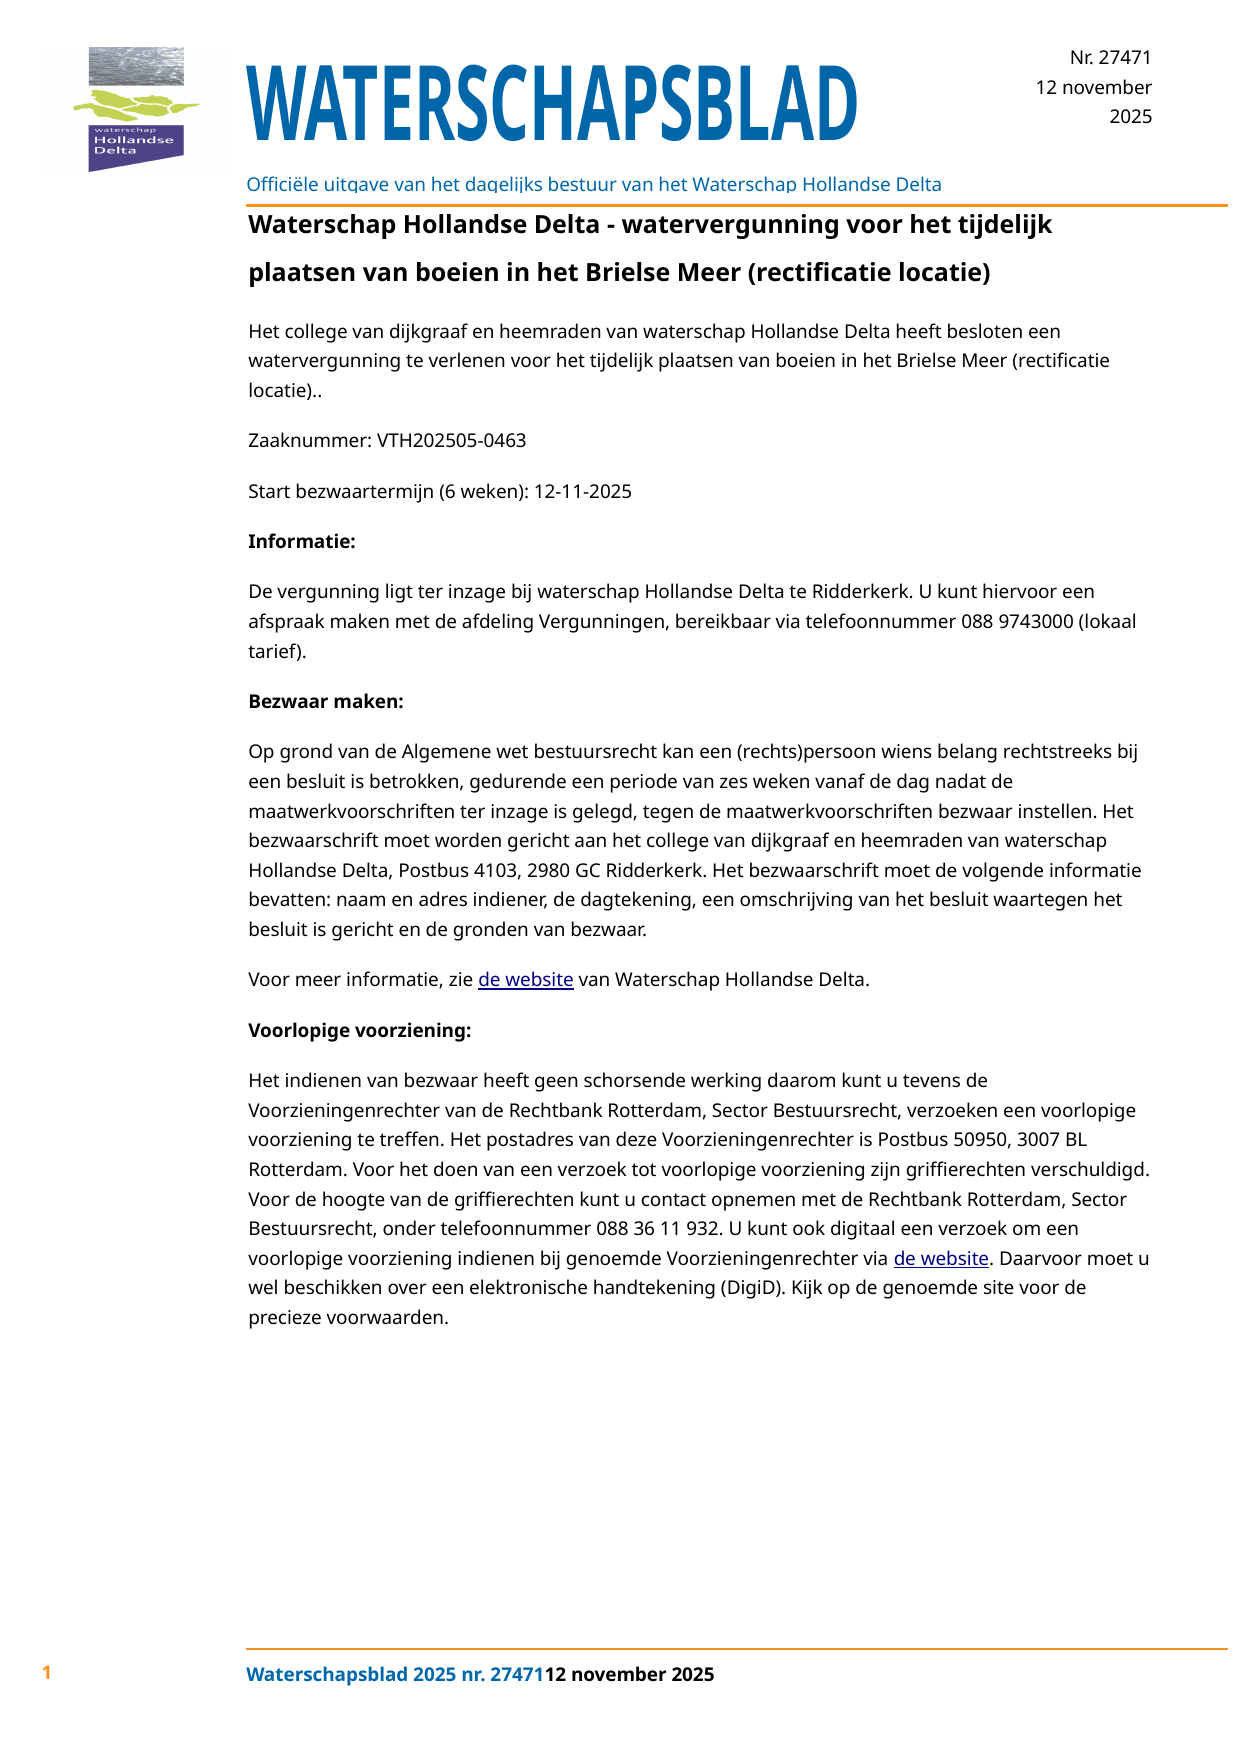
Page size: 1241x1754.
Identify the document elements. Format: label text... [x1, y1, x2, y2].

text Het college van dijkgraaf en heemraden van waterschap Hollandse Delta heeft besloten een watervergunning te verlenen voor het tijdelijk plaatsen van boeien in het Brielse Meer (rectificatie locatie).. [248, 318, 1152, 403]
text Informatie: [248, 528, 1152, 554]
text De vergunning ligt ter inzage bij waterschap Hollandse Delta te Ridderkerk. U kunt hiervoor een afspraak maken met de afdeling Vergunningen, bereikbaar via telefoonnummer 088 9743000 (lokaal tarief). [248, 579, 1152, 664]
text Voorlopige voorziening: [248, 1017, 1152, 1043]
picture [41, 47, 231, 172]
text Zaaknummer: VTH202505-0463 [248, 427, 1152, 453]
text Bezwaar maken: [248, 688, 1152, 714]
text Op grond van de Algemene wet bestuursrecht kan een (rechts)persoon wiens belang rechtstreeks bij een besluit is betrokken, gedurende een periode van zes weken vanaf de dag nadat de maatwerkvoorschriften ter inzage is gelegd, tegen de maatwerkvoorschriften bezwaar instellen. Het bezwaarschrift moet worden gericht aan het college van dijkgraaf en heemraden van waterschap Hollandse Delta, Postbus 4103, 2980 GC Ridderkerk. Het bezwaarschrift moet de volgende informatie bevatten: naam en adres indiener, de dagtekening, een omschrijving van het besluit waartegen het besluit is gericht en de gronden van bezwaar. [248, 739, 1152, 942]
text Voor meer informatie, zie de website van Waterschap Hollandse Delta. [248, 967, 1152, 992]
text Waterschap Hollandse Delta - watervergunning voor het tijdelijk plaatsen van boeien in het Brielse Meer (rectificatie locatie) [248, 207, 1152, 288]
text Het indienen van bezwaar heeft geen schorsende werking daarom kunt u tevens de Voorzieningenrechter van de Rechtbank Rotterdam, Sector Bestuursrecht, verzoeken een voorlopige voorziening te treffen. Het postadres van deze Voorzieningenrechter is Postbus 50950, 3007 BL Rotterdam. Voor het doen van een verzoek tot voorlopige voorziening zijn griffierechten verschuldigd. Voor de hoogte van de griffierechten kunt u contact opnemen met de Rechtbank Rotterdam, Sector Bestuursrecht, onder telefoonnummer 088 36 11 932. U kunt ook digitaal een verzoek om een voorlopige voorziening indienen bij genoemde Voorzieningenrechter via de website. Daarvoor moet u wel beschikken over een elektronische handtekening (DigiD). Kijk op de genoemde site voor de precieze voorwaarden. [248, 1067, 1152, 1330]
text Start bezwaartermijn (6 weken): 12-11-2025 [248, 478, 1152, 504]
